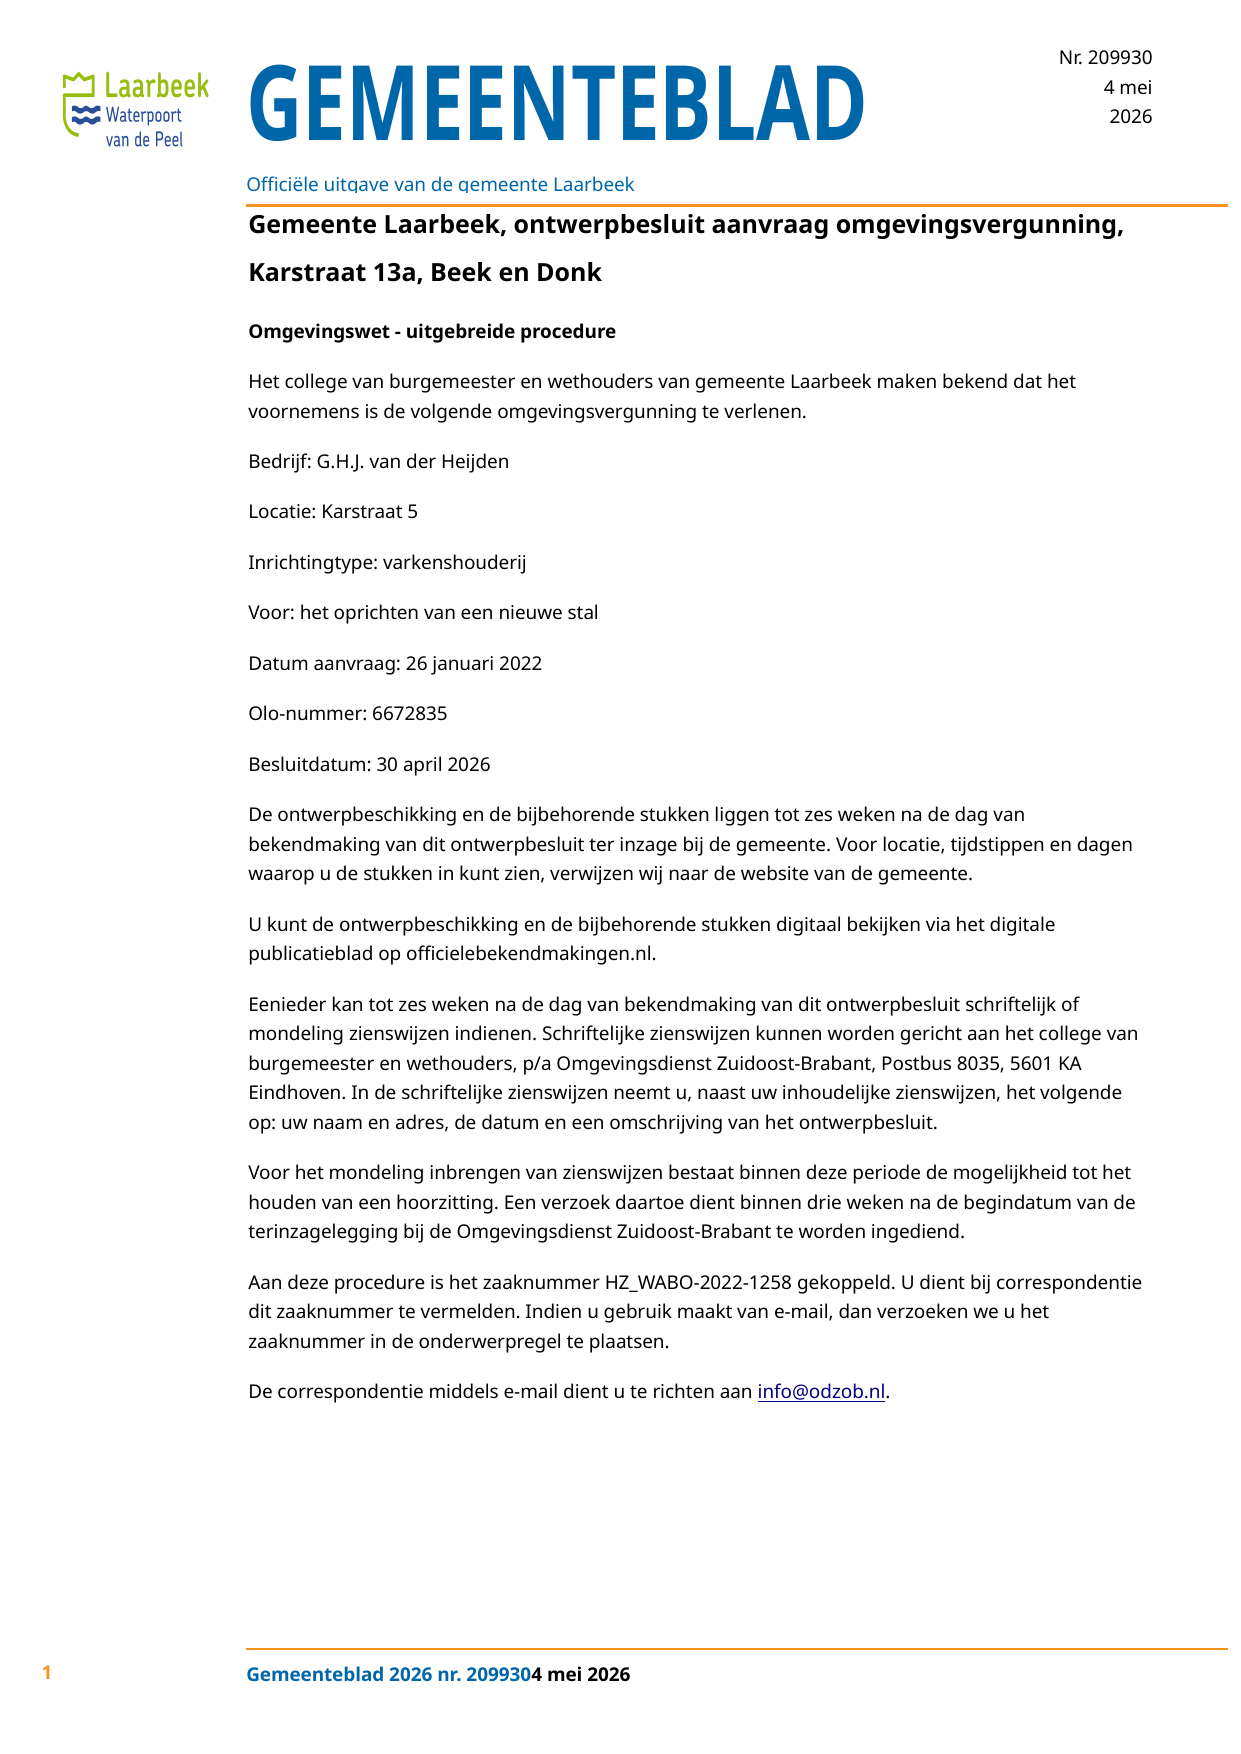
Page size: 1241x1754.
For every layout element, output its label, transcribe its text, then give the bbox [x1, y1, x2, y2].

text Aan deze procedure is het zaaknummer HZ_WABO-2022-1258 gekoppeld. U dient bij correspondentie dit zaaknummer te vermelden. Indien u gebruik maakt van e-mail, dan verzoeken we u het zaaknummer in de onderwerpregel te plaatsen. [248, 1269, 1152, 1354]
text Inrichtingtype: varkenshouderij [248, 549, 1152, 575]
text Besluitdatum: 30 april 2026 [248, 751, 1152, 777]
text De correspondentie middels e-mail dient u te richten aan info@odzob.nl. [248, 1379, 1152, 1404]
text Eenieder kan tot zes weken na de dag van bekendmaking van dit ontwerpbesluit schriftelijk of mondeling zienswijzen indienen. Schriftelijke zienswijzen kunnen worden gericht aan het college van burgemeester en wethouders, p/a Omgevingsdienst Zuidoost-Brabant, Postbus 8035, 5601 KA Eindhoven. In de schriftelijke zienswijzen neemt u, naast uw inhoudelijke zienswijzen, het volgende op: uw naam en adres, de datum en een omschrijving van het ontwerpbesluit. [248, 991, 1152, 1135]
text Bedrijf: G.H.J. van der Heijden [248, 448, 1152, 474]
text U kunt de ontwerpbeschikking en de bijbehorende stukken digitaal bekijken via het digitale publicatieblad op officielebekendmakingen.nl. [248, 911, 1152, 966]
text Datum aanvraag: 26 januari 2022 [248, 650, 1152, 676]
text Gemeente Laarbeek, ontwerpbesluit aanvraag omgevingsvergunning, Karstraat 13a, Beek en Donk [248, 207, 1152, 288]
text Omgevingswet - uitgebreide procedure [248, 318, 1152, 344]
text Voor het mondeling inbrengen van zienswijzen bestaat binnen deze periode de mogelijkheid tot het houden van een hoorzitting. Een verzoek daartoe dient binnen drie weken na de begindatum van de terinzagelegging bij de Omgevingsdienst Zuidoost-Brabant te worden ingediend. [248, 1159, 1152, 1244]
text Het college van burgemeester en wethouders van gemeente Laarbeek maken bekend dat het voornemens is de volgende omgevingsvergunning te verlenen. [248, 368, 1152, 424]
picture [41, 47, 231, 172]
text Voor: het oprichten van een nieuwe stal [248, 599, 1152, 625]
text De ontwerpbeschikking en de bijbehorende stukken liggen tot zes weken na de dag van bekendmaking van dit ontwerpbesluit ter inzage bij de gemeente. Voor locatie, tijdstippen en dagen waarop u de stukken in kunt zien, verwijzen wij naar de website van de gemeente. [248, 801, 1152, 886]
text Locatie: Karstraat 5 [248, 499, 1152, 524]
text Olo-nummer: 6672835 [248, 700, 1152, 726]
